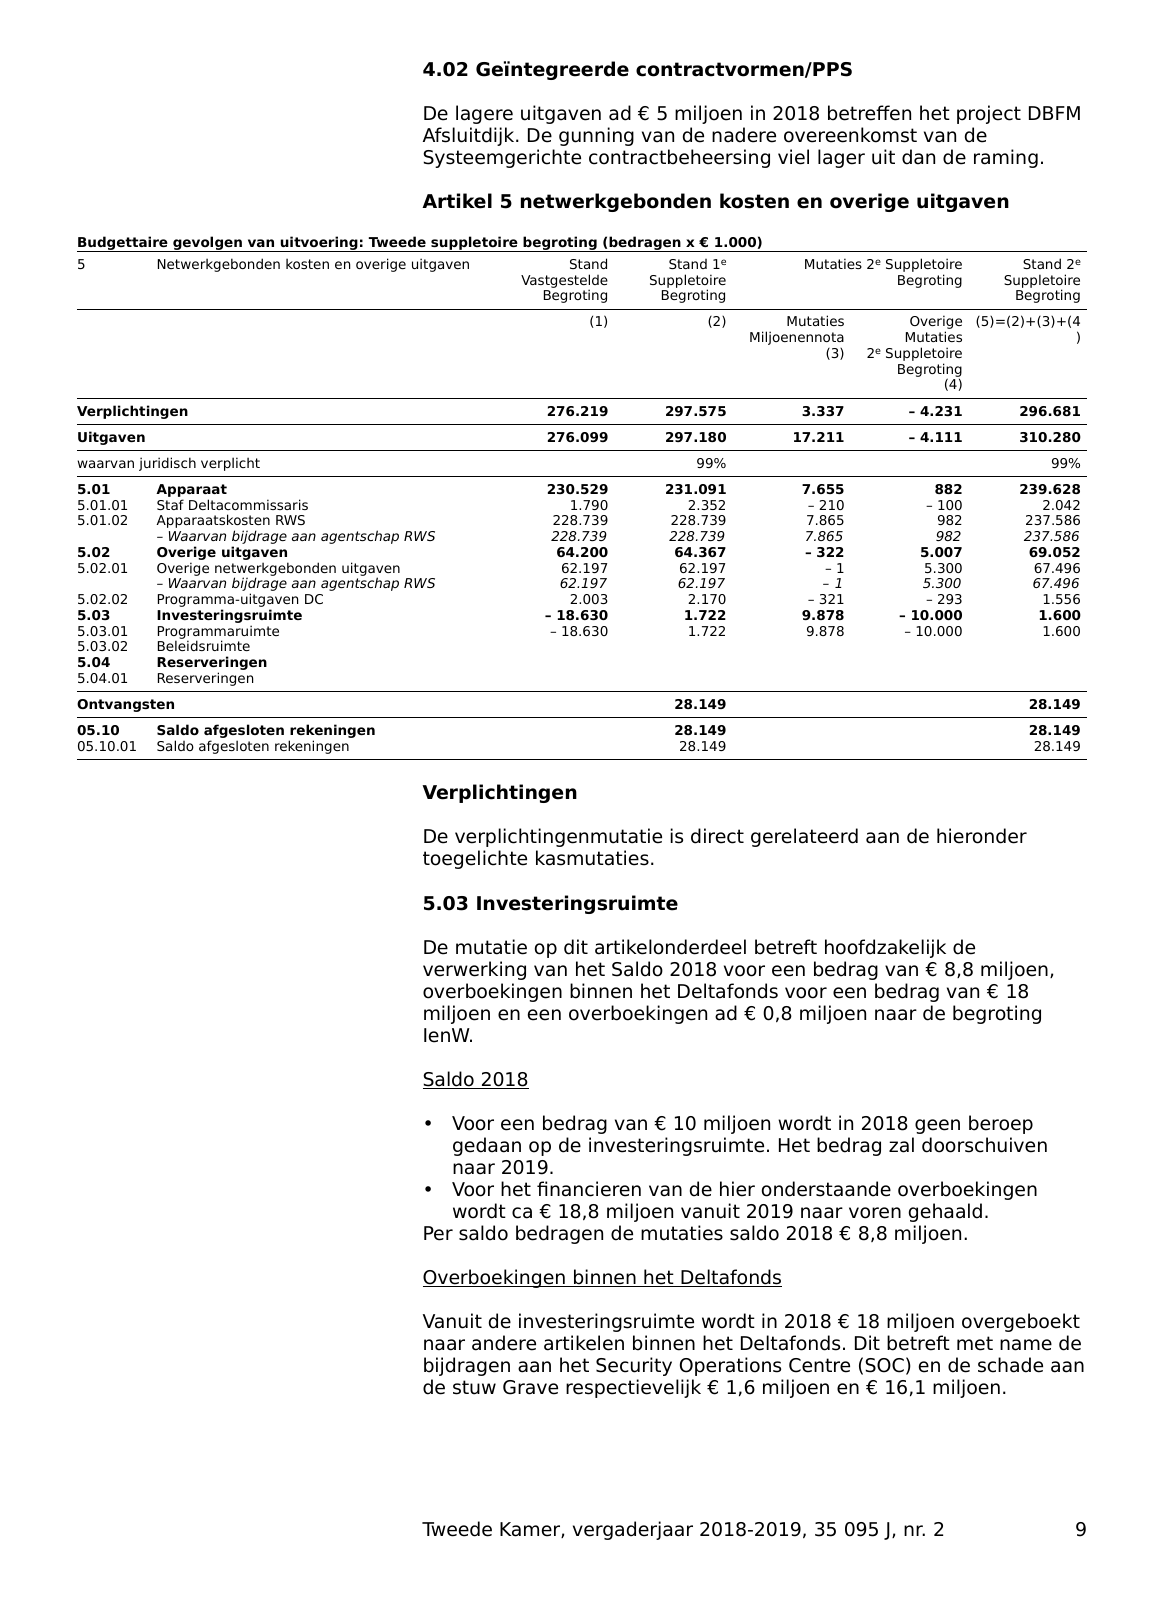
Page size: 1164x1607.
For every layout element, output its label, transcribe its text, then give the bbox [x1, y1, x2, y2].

subtitle Saldo 2018 [422, 1069, 1087, 1091]
table_cell 17.211 [732, 425, 850, 450]
table_cell Mutaties 2e Suppletoire Begroting [732, 252, 968, 308]
table_cell – 321 [732, 592, 850, 608]
table_cell [732, 655, 850, 671]
table_cell 5.01 [77, 477, 151, 497]
table_cell Verplichtingen [77, 399, 496, 424]
table_cell – 1 [732, 560, 850, 576]
table_cell 228.739 [496, 529, 614, 545]
table_cell 5.01.01 [77, 498, 151, 513]
table_cell Overige Mutaties 2e Suppletoire Begroting (4) [850, 310, 968, 398]
table_cell [732, 671, 850, 691]
table_cell – 100 [850, 498, 968, 513]
table_cell 28.149 [969, 718, 1087, 738]
table_cell Investeringsruimte [151, 608, 496, 623]
table_cell [850, 692, 968, 717]
table_cell [969, 671, 1087, 691]
text Vanuit de investeringsruimte wordt in 2018 € 18 miljoen overgeboekt naar andere artikelen binnen het Deltafonds. Dit betreft met name de bijdragen aan het Security Operations Centre (SOC) en de schade aan de stuw Grave respectievelijk € 1,6 miljoen en € 16,1 miljoen. [422, 1311, 1087, 1399]
table_cell Overige netwerkgebonden uitgaven [151, 560, 496, 576]
table_cell – 18.630 [496, 623, 614, 639]
table_cell – 4.231 [850, 399, 968, 424]
table_cell 231.091 [614, 477, 732, 497]
table_cell – 10.000 [850, 608, 968, 623]
table_cell 982 [850, 513, 968, 529]
table_cell – Waarvan bijdrage aan agentschap RWS [151, 576, 496, 592]
table_cell 5.02.02 [77, 592, 151, 608]
table_cell [496, 451, 614, 476]
table_cell [850, 718, 968, 738]
table_cell 5.03.01 [77, 623, 151, 639]
table_cell [850, 655, 968, 671]
table_cell 297.575 [614, 399, 732, 424]
table_cell Reserveringen [151, 671, 496, 691]
table_cell Stand 1e Suppletoire Begroting [614, 252, 732, 308]
subtitle 5.03 Investeringsruimte [422, 892, 1087, 914]
table_cell 05.10 [77, 718, 151, 738]
table_cell 28.149 [614, 692, 732, 717]
table_cell [77, 310, 151, 398]
table_cell 1.790 [496, 498, 614, 513]
table_cell Staf Deltacommissaris [151, 498, 496, 513]
table_cell [496, 655, 614, 671]
table_cell 67.496 [969, 560, 1087, 576]
table_cell (1) [496, 310, 614, 398]
table_cell 982 [850, 529, 968, 545]
table_cell Saldo afgesloten rekeningen [151, 739, 496, 759]
table_cell Ontvangsten [77, 692, 496, 717]
table_cell 5.300 [850, 576, 968, 592]
table_cell Programma-uitgaven DC [151, 592, 496, 608]
table_cell [850, 739, 968, 759]
subtitle Overboekingen binnen het Deltafonds [422, 1267, 1087, 1289]
table_cell 276.099 [496, 425, 614, 450]
table_cell [77, 576, 151, 592]
table_cell 5.01.02 [77, 513, 151, 529]
table_cell 28.149 [969, 739, 1087, 759]
table_cell [496, 639, 614, 655]
table_cell 67.496 [969, 576, 1087, 592]
text De lagere uitgaven ad € 5 miljoen in 2018 betreffen het project DBFM Afsluitdijk. De gunning van de nadere overeenkomst van de Systeemgerichte contractbeheersing viel lager uit dan de raming. [422, 103, 1087, 169]
table_cell 1.556 [969, 592, 1087, 608]
table_cell [969, 639, 1087, 655]
table_cell – 1 [732, 576, 850, 592]
table_cell Saldo afgesloten rekeningen [151, 718, 496, 738]
table_cell [732, 718, 850, 738]
table_cell [732, 451, 850, 476]
table_cell 5.02.01 [77, 560, 151, 576]
table_cell 2.352 [614, 498, 732, 513]
text Per saldo bedragen de mutaties saldo 2018 € 8,8 miljoen. [422, 1223, 1087, 1245]
subtitle 4.02 Geïntegreerde contractvormen/PPS [422, 59, 1087, 81]
subtitle Verplichtingen [422, 782, 1087, 804]
table_cell 9.878 [732, 608, 850, 623]
table_cell [850, 451, 968, 476]
table_cell Apparaatskosten RWS [151, 513, 496, 529]
table_cell 5.03 [77, 608, 151, 623]
table_cell 230.529 [496, 477, 614, 497]
table_cell 228.739 [496, 513, 614, 529]
table_cell 62.197 [496, 576, 614, 592]
table_cell 64.367 [614, 545, 732, 560]
table_cell 239.628 [969, 477, 1087, 497]
table_cell 5.007 [850, 545, 968, 560]
table_cell 5.04.01 [77, 671, 151, 691]
table_cell Netwerkgebonden kosten en overige uitgaven [151, 252, 496, 308]
table_cell 882 [850, 477, 968, 497]
table_cell 5.300 [850, 560, 968, 576]
table_header Budgettaire gevolgen van uitvoering: Tweede suppletoire begroting (bedragen x € 1.000) [77, 235, 1087, 251]
table_cell 1.722 [614, 623, 732, 639]
table_cell 5.04 [77, 655, 151, 671]
table_cell [732, 639, 850, 655]
table_cell 5 [77, 252, 151, 308]
table_cell [850, 671, 968, 691]
table_cell 2.170 [614, 592, 732, 608]
table_cell [732, 739, 850, 759]
table_cell [850, 639, 968, 655]
table_cell 1.600 [969, 608, 1087, 623]
table_cell 1.722 [614, 608, 732, 623]
text • Voor het financieren van de hier onderstaande overboekingen wordt ca € 18,8 miljoen vanuit 2019 naar voren gehaald. [422, 1179, 1087, 1223]
table_cell Stand 2e Suppletoire Begroting [969, 252, 1087, 308]
table_cell 237.586 [969, 529, 1087, 545]
table_cell [77, 529, 151, 545]
table_cell [496, 671, 614, 691]
table_cell 28.149 [614, 718, 732, 738]
text De mutatie op dit artikelonderdeel betreft hoofdzakelijk de verwerking van het Saldo 2018 voor een bedrag van € 8,8 miljoen, overboekingen binnen het Deltafonds voor een bedrag van € 18 miljoen en een overboekingen ad € 0,8 miljoen naar de begroting IenW. [422, 937, 1087, 1047]
table_cell 310.280 [969, 425, 1087, 450]
table_cell – Waarvan bijdrage aan agentschap RWS [151, 529, 496, 545]
table_cell [614, 671, 732, 691]
table_cell 28.149 [969, 692, 1087, 717]
table_cell 296.681 [969, 399, 1087, 424]
table_cell Reserveringen [151, 655, 496, 671]
table_cell 5.03.02 [77, 639, 151, 655]
table_cell 7.865 [732, 529, 850, 545]
table_cell 5.02 [77, 545, 151, 560]
table_cell [496, 692, 614, 717]
table_cell Mutaties Miljoenennota (3) [732, 310, 850, 398]
table_cell Apparaat [151, 477, 496, 497]
table_cell (5)=(2)+(3)+(4) [969, 310, 1087, 398]
table_cell – 4.111 [850, 425, 968, 450]
table_cell Beleidsruimte [151, 639, 496, 655]
table_cell 237.586 [969, 513, 1087, 529]
table_cell [732, 692, 850, 717]
table_cell – 18.630 [496, 608, 614, 623]
table_cell [496, 739, 614, 759]
table_cell waarvan juridisch verplicht [77, 451, 496, 476]
table_cell [969, 655, 1087, 671]
table_cell 3.337 [732, 399, 850, 424]
table_cell 228.739 [614, 513, 732, 529]
table_cell 64.200 [496, 545, 614, 560]
table_cell [151, 310, 496, 398]
table_cell 28.149 [614, 739, 732, 759]
table_cell 69.052 [969, 545, 1087, 560]
table_cell 1.600 [969, 623, 1087, 639]
text • Voor een bedrag van € 10 miljoen wordt in 2018 geen beroep gedaan op de investeringsruimte. Het bedrag zal doorschuiven naar 2019. [422, 1113, 1087, 1179]
table_cell Programmaruimte [151, 623, 496, 639]
table_cell (2) [614, 310, 732, 398]
table_cell – 10.000 [850, 623, 968, 639]
table_cell 99% [614, 451, 732, 476]
table_cell – 293 [850, 592, 968, 608]
table_cell 2.042 [969, 498, 1087, 513]
text De verplichtingenmutatie is direct gerelateerd aan de hieronder toegelichte kasmutaties. [422, 826, 1087, 870]
table_cell 297.180 [614, 425, 732, 450]
table_cell – 322 [732, 545, 850, 560]
table_cell [614, 655, 732, 671]
table_cell [496, 718, 614, 738]
table_cell 2.003 [496, 592, 614, 608]
table_cell – 210 [732, 498, 850, 513]
table_cell 05.10.01 [77, 739, 151, 759]
table_cell [614, 639, 732, 655]
table_cell Stand Vastgestelde Begroting [496, 252, 614, 308]
table_cell 62.197 [496, 560, 614, 576]
table_cell 9.878 [732, 623, 850, 639]
table_cell 62.197 [614, 576, 732, 592]
table_cell 62.197 [614, 560, 732, 576]
table_cell 7.865 [732, 513, 850, 529]
table_cell 7.655 [732, 477, 850, 497]
table_cell Uitgaven [77, 425, 496, 450]
table_cell 228.739 [614, 529, 732, 545]
table_cell Overige uitgaven [151, 545, 496, 560]
subtitle Artikel 5 netwerkgebonden kosten en overige uitgaven [422, 191, 1087, 213]
table_cell 276.219 [496, 399, 614, 424]
table_cell 99% [969, 451, 1087, 476]
